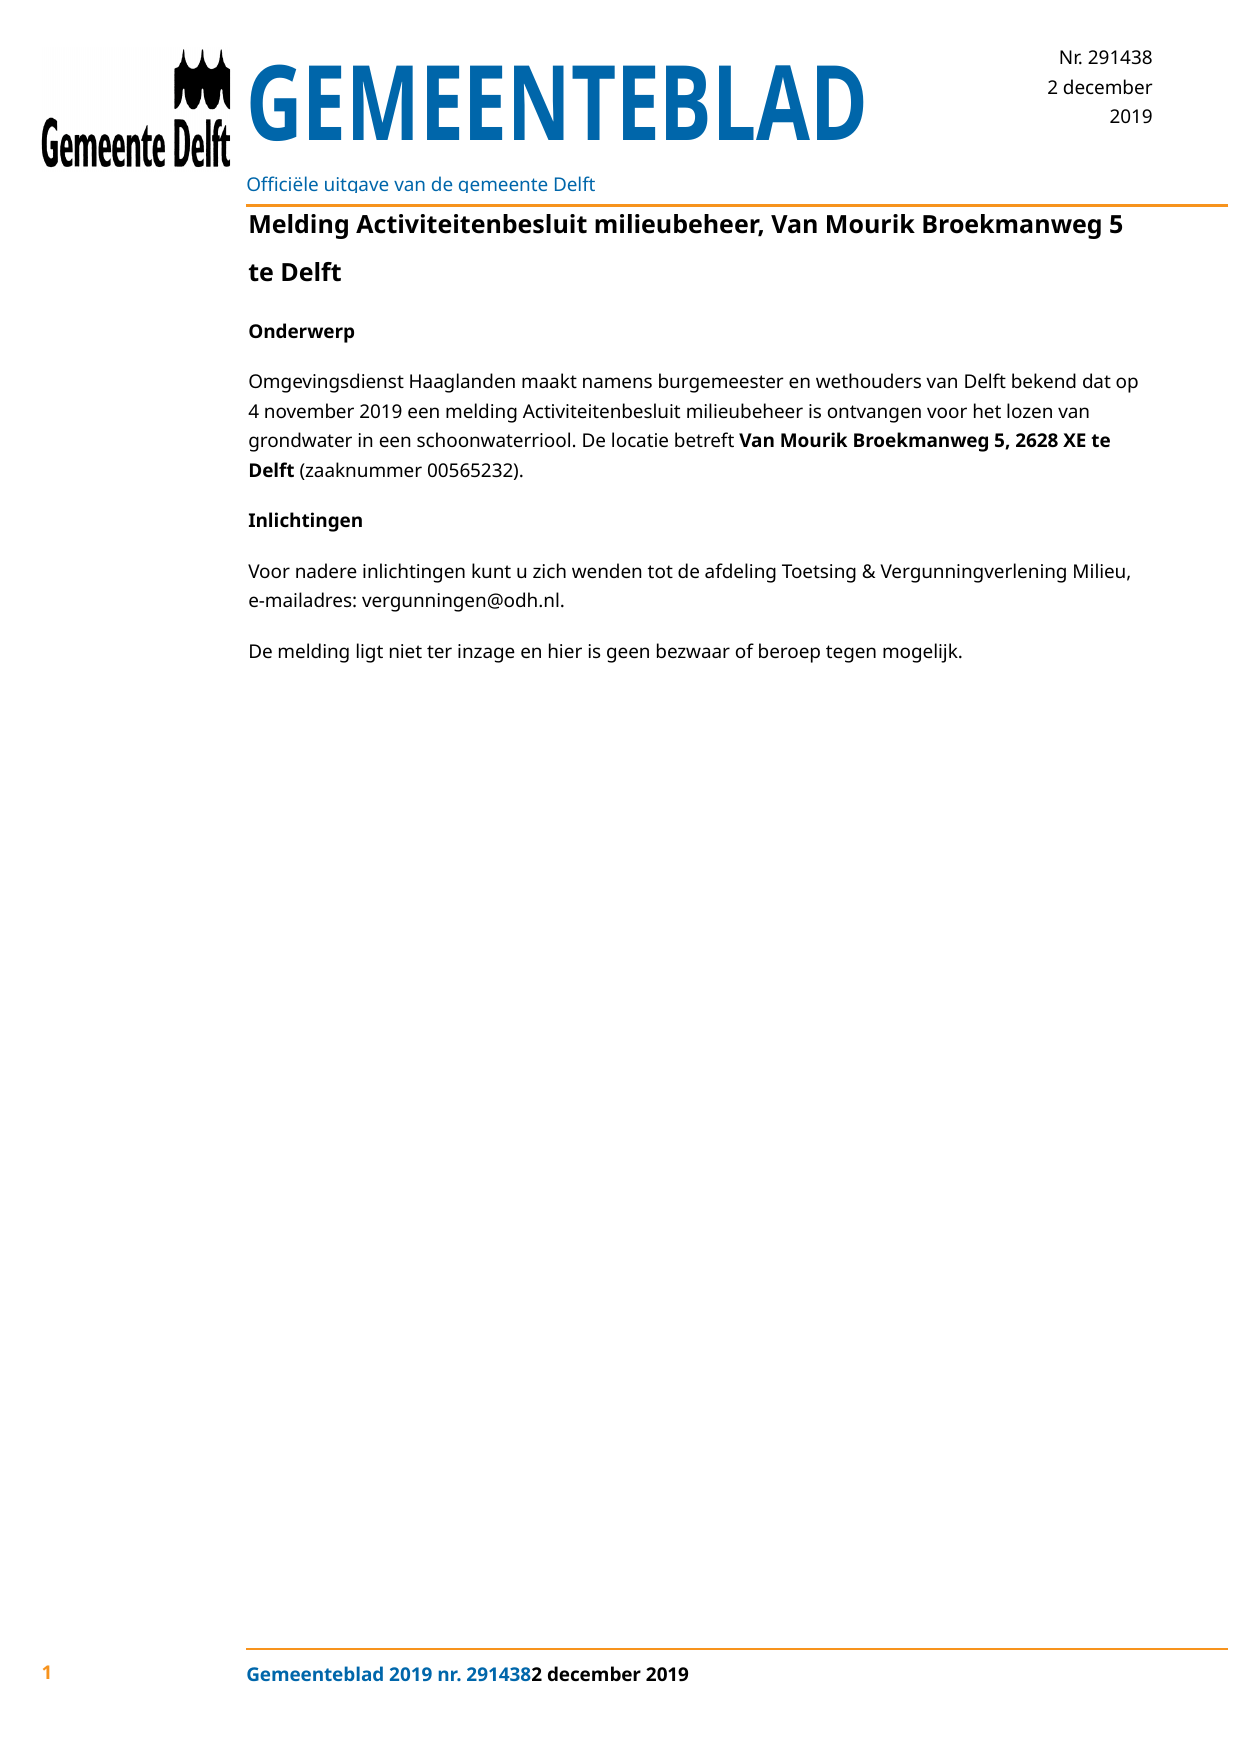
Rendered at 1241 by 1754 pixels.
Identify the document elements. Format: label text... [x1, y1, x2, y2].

text De melding ligt niet ter inzage en hier is geen bezwaar of beroep tegen mogelijk. [248, 638, 1152, 664]
text Omgevingsdienst Haaglanden maakt namens burgemeester en wethouders van Delft bekend dat op 4 november 2019 een melding Activiteitenbesluit milieubeheer is ontvangen voor het lozen van grondwater in een schoonwaterriool. De locatie betreft Van Mourik Broekmanweg 5, 2628 XE te Delft (zaaknummer 00565232). [248, 368, 1152, 483]
text Inlichtingen [248, 507, 1152, 533]
text Melding Activiteitenbesluit milieubeheer, Van Mourik Broekmanweg 5 te Delft [248, 207, 1152, 288]
picture [41, 47, 231, 172]
text Onderwerp [248, 318, 1152, 344]
text Voor nadere inlichtingen kunt u zich wenden tot de afdeling Toetsing & Vergunningverlening Milieu, e-mailadres: vergunningen@odh.nl. [248, 558, 1152, 613]
